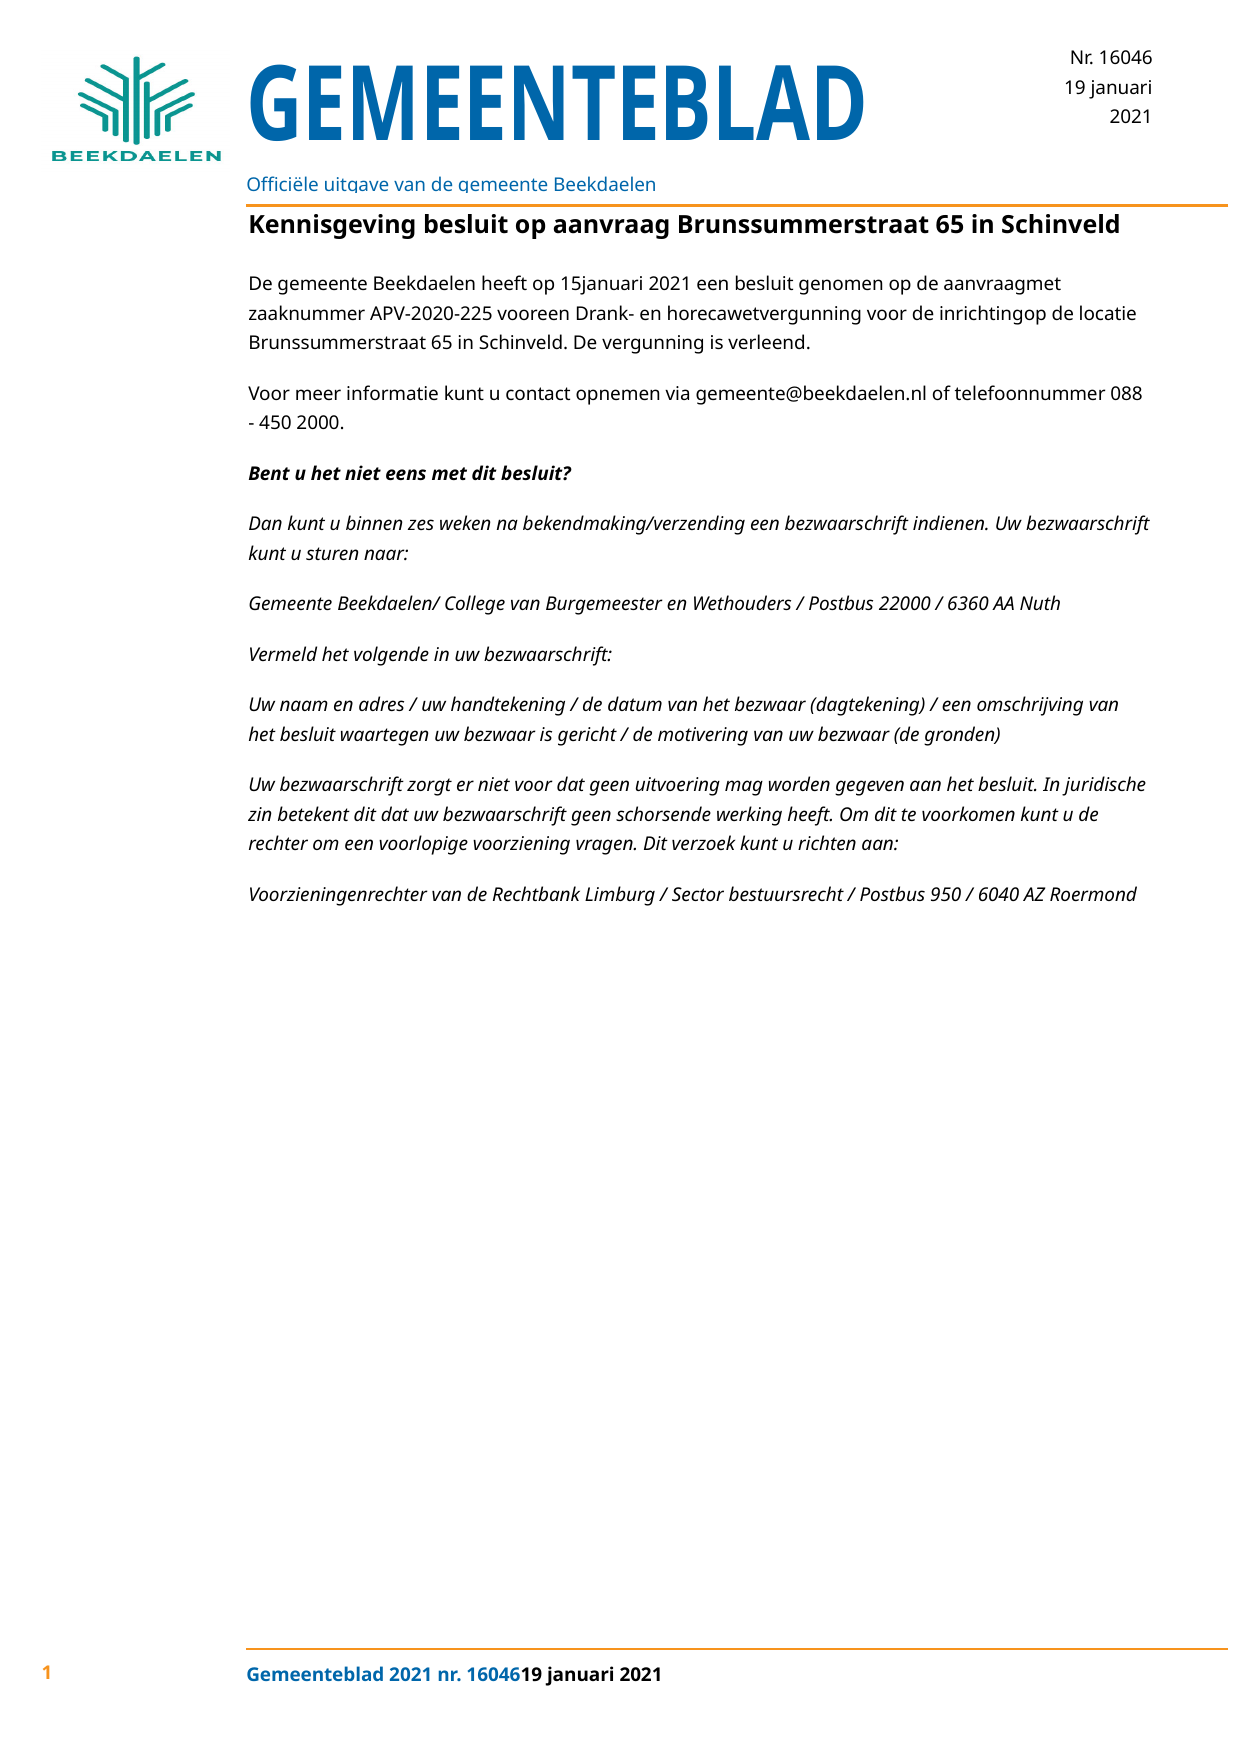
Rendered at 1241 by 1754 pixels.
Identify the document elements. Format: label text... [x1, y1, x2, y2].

text Gemeente Beekdaelen/ College van Burgemeester en Wethouders / Postbus 22000 / 6360 AA Nuth [248, 590, 1152, 616]
text Uw bezwaarschrift zorgt er niet voor dat geen uitvoering mag worden gegeven aan het besluit. In juridische zin betekent dit dat uw bezwaarschrift geen schorsende werking heeft. Om dit te voorkomen kunt u de rechter om een voorlopige voorziening vragen. Dit verzoek kunt u richten aan: [248, 771, 1152, 856]
picture [41, 47, 231, 172]
text De gemeente Beekdaelen heeft op 15januari 2021 een besluit genomen op de aanvraagmet zaaknummer APV-2020-225 vooreen Drank- en horecawetvergunning voor de inrichtingop de locatie Brunssummerstraat 65 in Schinveld. De vergunning is verleend. [248, 270, 1152, 355]
text Dan kunt u binnen zes weken na bekendmaking/verzending een bezwaarschrift indienen. Uw bezwaarschrift kunt u sturen naar: [248, 510, 1152, 566]
text Vermeld het volgende in uw bezwaarschrift: [248, 641, 1152, 666]
text Bent u het niet eens met dit besluit? [248, 460, 1152, 486]
text Uw naam en adres / uw handtekening / de datum van het bezwaar (dagtekening) / een omschrijving van het besluit waartegen uw bezwaar is gericht / de motivering van uw bezwaar (de gronden) [248, 691, 1152, 746]
text Voor meer informatie kunt u contact opnemen via gemeente@beekdaelen.nl of telefoonnummer 088 - 450 2000. [248, 380, 1152, 435]
text Voorzieningenrechter van de Rechtbank Limburg / Sector bestuursrecht / Postbus 950 / 6040 AZ Roermond [248, 881, 1152, 906]
text Kennisgeving besluit op aanvraag Brunssummerstraat 65 in Schinveld [248, 207, 1152, 241]
